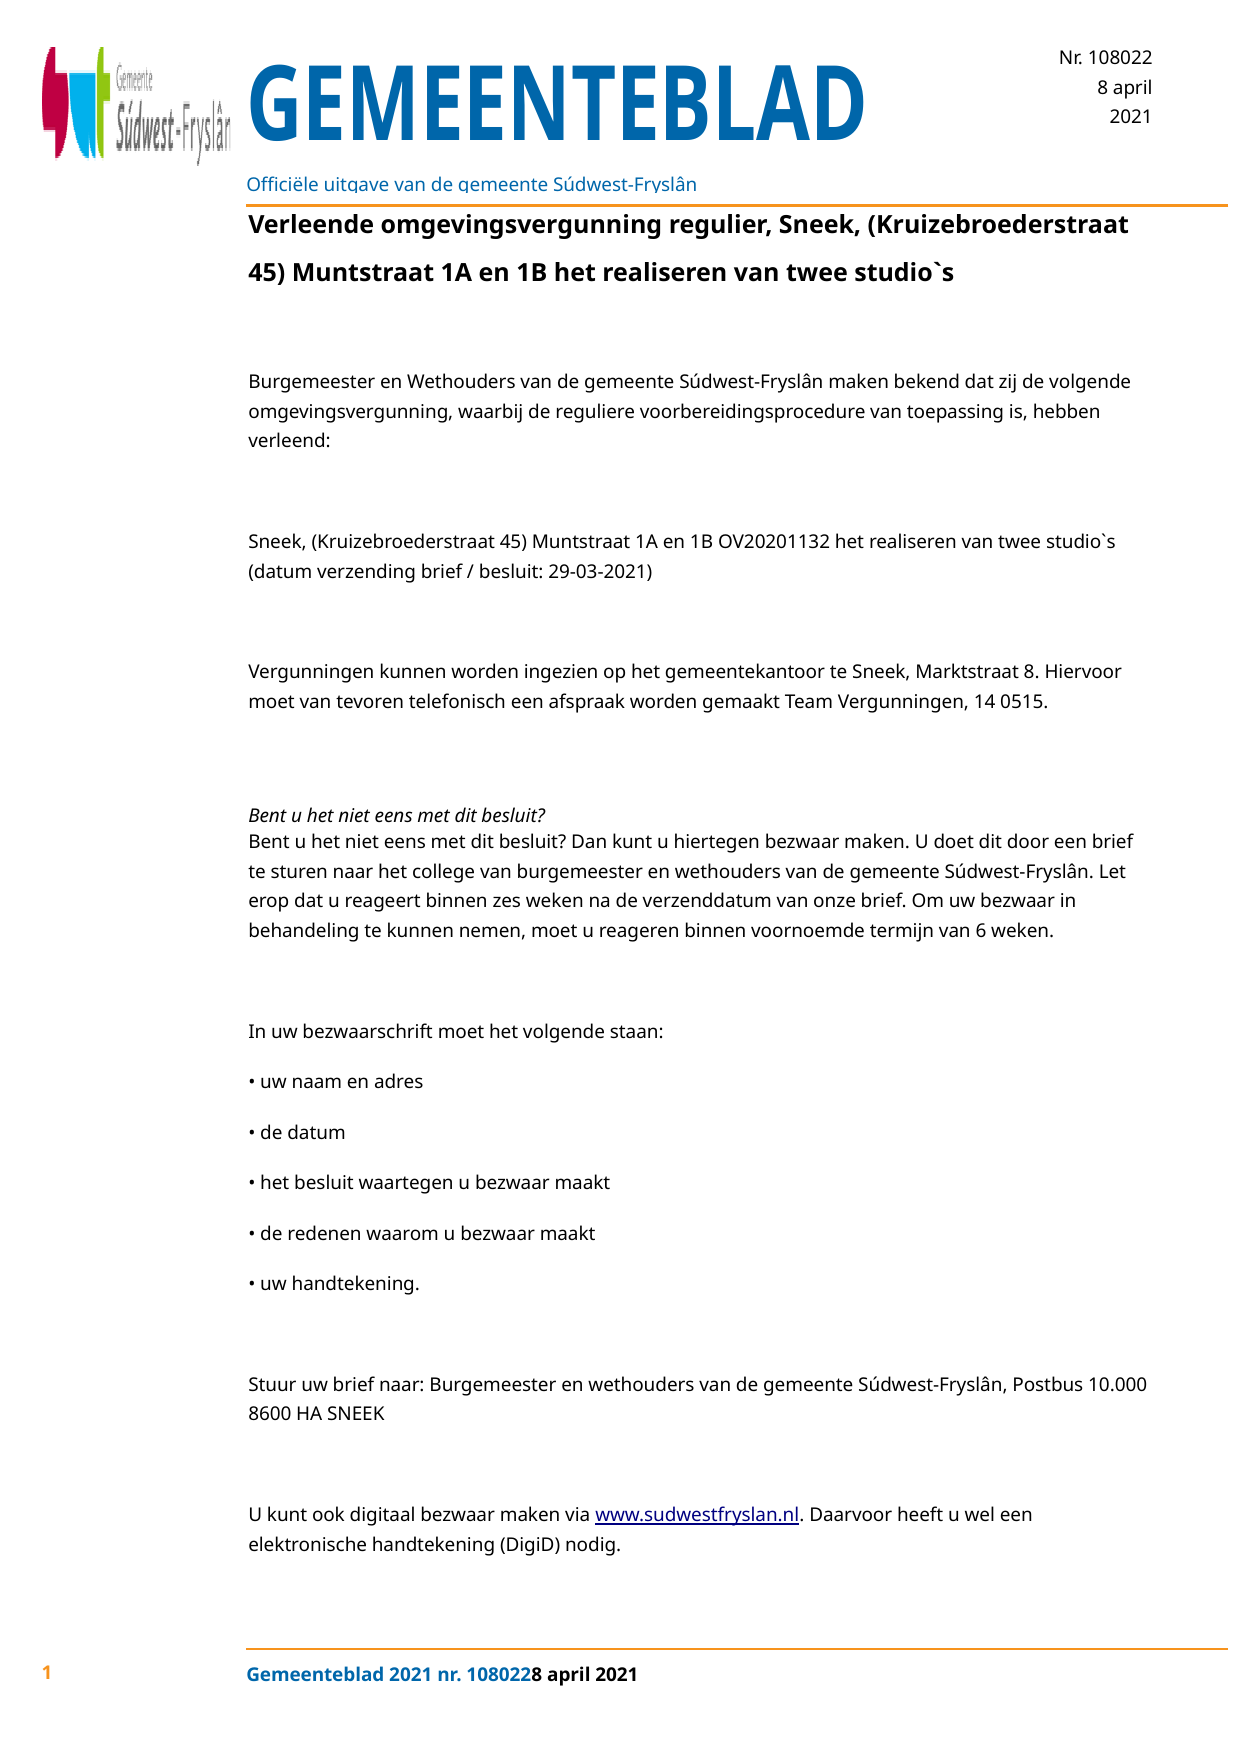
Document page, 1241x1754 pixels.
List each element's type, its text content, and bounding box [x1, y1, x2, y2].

text Bent u het niet eens met dit besluit? [248, 803, 1152, 828]
text Sneek, (Kruizebroederstraat 45) Muntstraat 1A en 1B OV20201132 het realiseren van twee studio`s (datum verzending brief / besluit: 29-03-2021) [248, 528, 1152, 584]
text U kunt ook digitaal bezwaar maken via www.sudwestfryslan.nl. Daarvoor heeft u wel een elektronische handtekening (DigiD) nodig. [248, 1501, 1152, 1557]
text Stuur uw brief naar: Burgemeester en wethouders van de gemeente Súdwest-Fryslân, Postbus 10.000 8600 HA SNEEK [248, 1371, 1152, 1426]
text Verleende omgevingsvergunning regulier, Sneek, (Kruizebroederstraat 45) Muntstraat 1A en 1B het realiseren van twee studio`s [248, 207, 1152, 288]
text • uw naam en adres [248, 1068, 1152, 1094]
text • de datum [248, 1119, 1152, 1144]
text In uw bezwaarschrift moet het volgende staan: [248, 1018, 1152, 1044]
text Burgemeester en Wethouders van de gemeente Súdwest-Fryslân maken bekend dat zij de volgende omgevingsvergunning, waarbij de reguliere voorbereidingsprocedure van toepassing is, hebben verleend: [248, 368, 1152, 453]
text • het besluit waartegen u bezwaar maakt [248, 1169, 1152, 1195]
text • de redenen waarom u bezwaar maakt [248, 1220, 1152, 1245]
text Bent u het niet eens met dit besluit? Dan kunt u hiertegen bezwaar maken. U doet dit door een brief te sturen naar het college van burgemeester en wethouders van de gemeente Súdwest-Fryslân. Let erop dat u reageert binnen zes weken na de verzenddatum van onze brief. Om uw bezwaar in behandeling te kunnen nemen, moet u reageren binnen voornoemde termijn van 6 weken. [248, 828, 1152, 943]
text • uw handtekening. [248, 1270, 1152, 1296]
picture [41, 47, 231, 172]
text Vergunningen kunnen worden ingezien op het gemeentekantoor te Sneek, Marktstraat 8. Hiervoor moet van tevoren telefonisch een afspraak worden gemaakt Team Vergunningen, 14 0515. [248, 659, 1152, 714]
